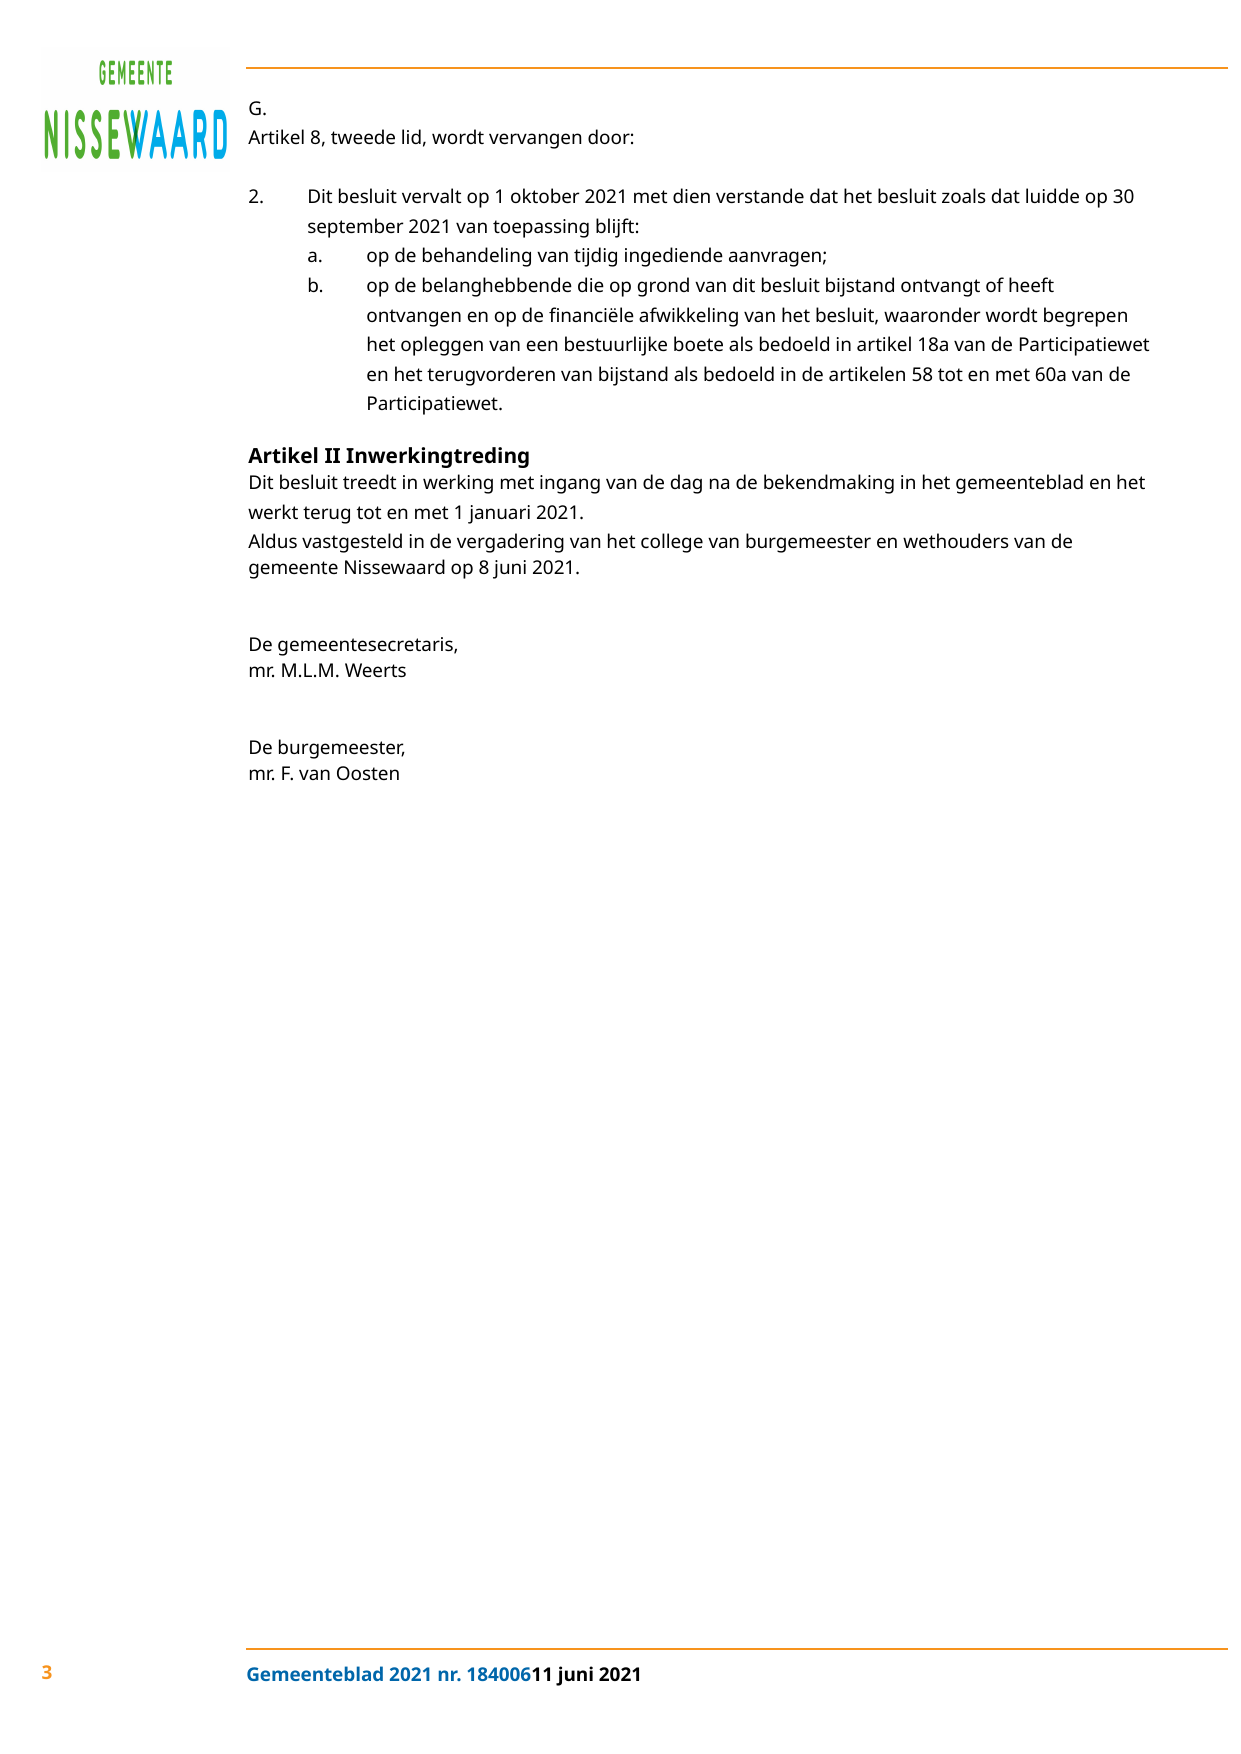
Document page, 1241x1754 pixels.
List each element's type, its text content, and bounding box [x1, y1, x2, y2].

text Aldus vastgesteld in de vergadering van het college van burgemeester en wethouders van de gemeente Nissewaard op 8 juni 2021. [248, 529, 1152, 580]
text G. [248, 95, 1152, 121]
text Artikel II Inwerkingtreding [248, 441, 1152, 469]
text mr. F. van Oosten [248, 760, 1152, 786]
text Dit besluit treedt in werking met ingang van de dag na de bekendmaking in het gemeenteblad en het werkt terug tot en met 1 januari 2021. [248, 469, 1152, 525]
text De gemeentesecretaris, [248, 632, 1152, 657]
text Artikel 8, tweede lid, wordt vervangen door: [248, 124, 1152, 150]
list Dit besluit vervalt op 1 oktober 2021 met dien verstande dat het besluit zoals dat luidde op 30 september 2021 van toepassing blijft: [248, 183, 1152, 239]
text De burgemeester, [248, 734, 1152, 760]
picture [41, 47, 231, 172]
list op de behandeling van tijdig ingediende aanvragen; [307, 243, 1152, 268]
list op de belanghebbende die op grond van dit besluit bijstand ontvangt of heeft ontvangen en op de financiële afwikkeling van het besluit, waaronder wordt begrepen het opleggen van een bestuurlijke boete als bedoeld in artikel 18a van de Participatiewet en het terugvorderen van bijstand als bedoeld in de artikelen 58 tot en met 60a van de Participatiewet. [307, 272, 1152, 416]
text mr. M.L.M. Weerts [248, 657, 1152, 683]
